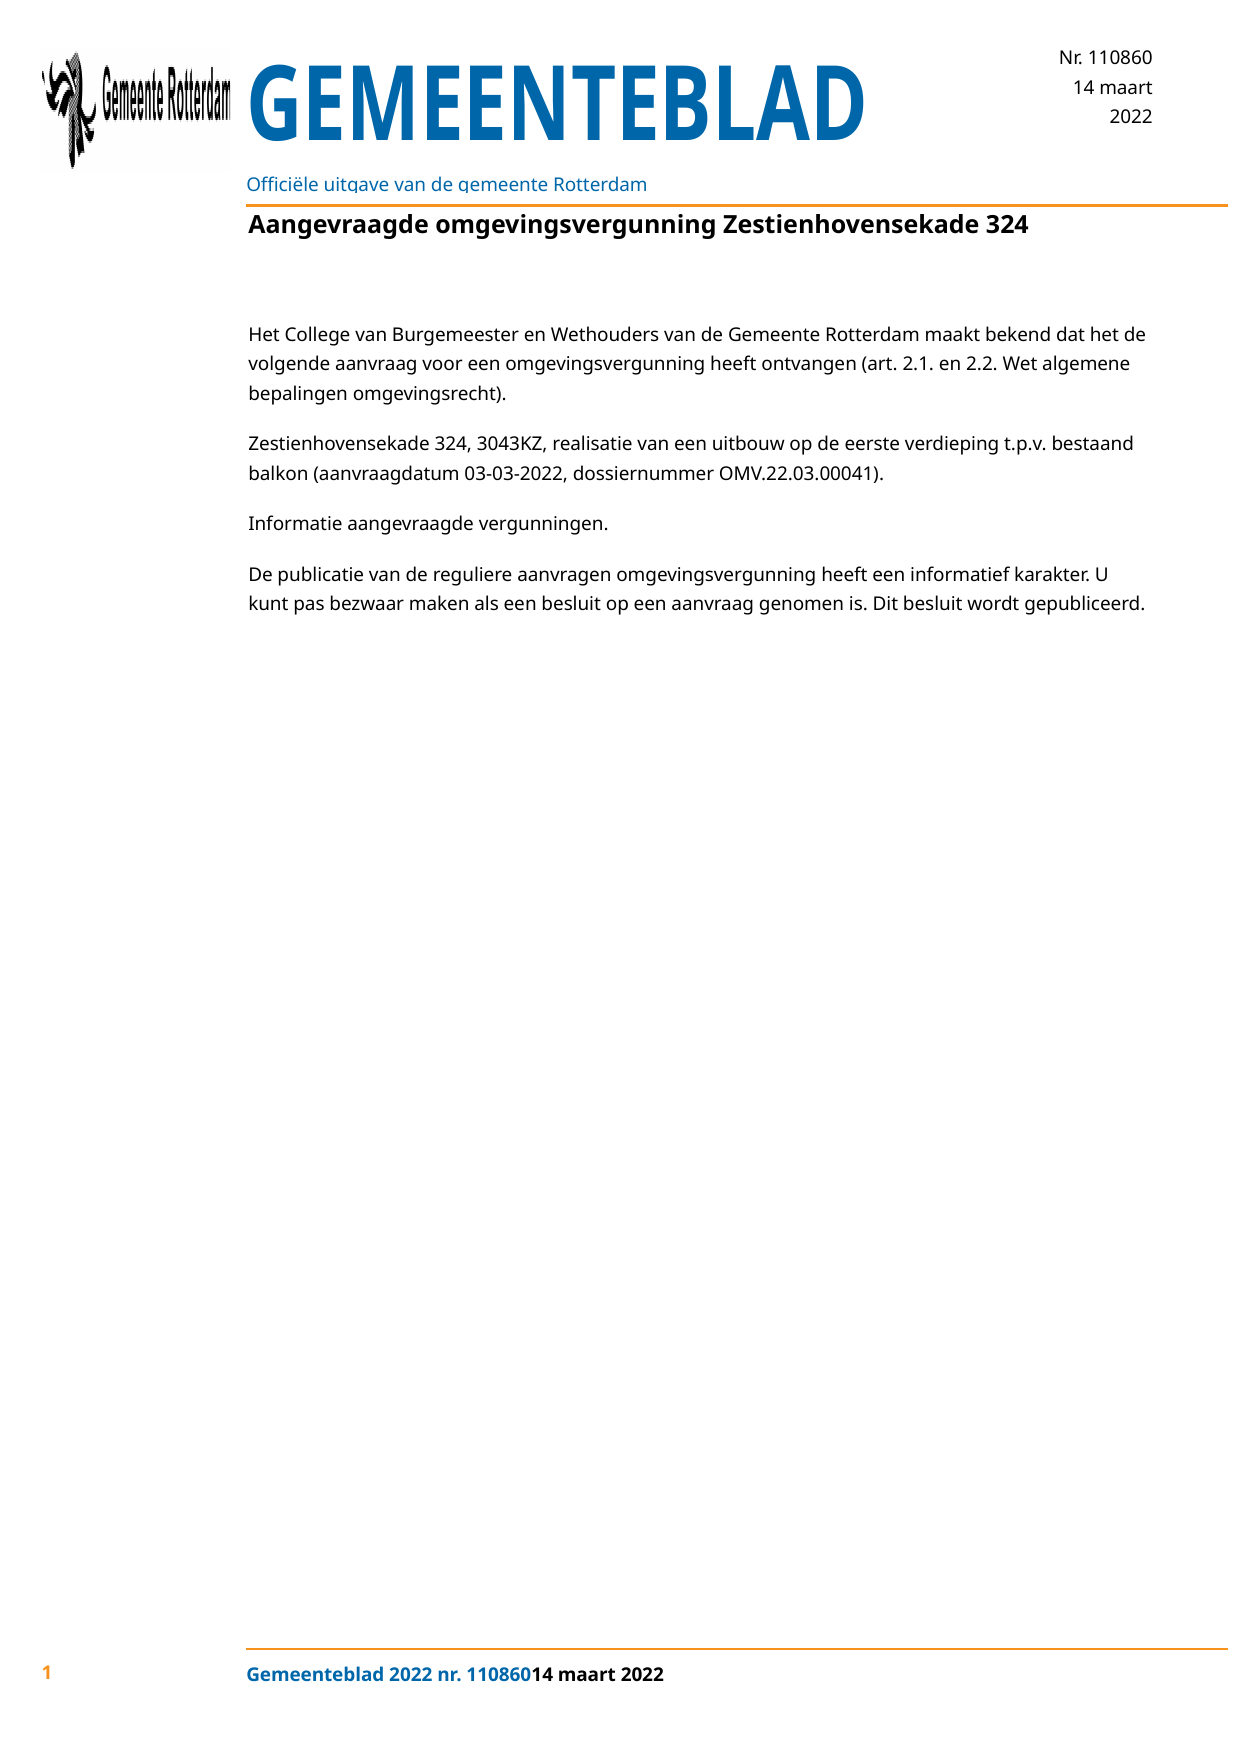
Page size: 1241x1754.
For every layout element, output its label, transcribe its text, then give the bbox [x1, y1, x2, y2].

text De publicatie van de reguliere aanvragen omgevingsvergunning heeft een informatief karakter. U kunt pas bezwaar maken als een besluit op een aanvraag genomen is. Dit besluit wordt gepubliceerd. [248, 561, 1152, 616]
text Aangevraagde omgevingsvergunning Zestienhovensekade 324 [248, 207, 1152, 241]
text Informatie aangevraagde vergunningen. [248, 510, 1152, 536]
picture [41, 47, 231, 172]
text Zestienhovensekade 324, 3043KZ, realisatie van een uitbouw op de eerste verdieping t.p.v. bestaand balkon (aanvraagdatum 03-03-2022, dossiernummer OMV.22.03.00041). [248, 430, 1152, 486]
text Het College van Burgemeester en Wethouders van de Gemeente Rotterdam maakt bekend dat het de volgende aanvraag voor een omgevingsvergunning heeft ontvangen (art. 2.1. en 2.2. Wet algemene bepalingen omgevingsrecht). [248, 321, 1152, 406]
